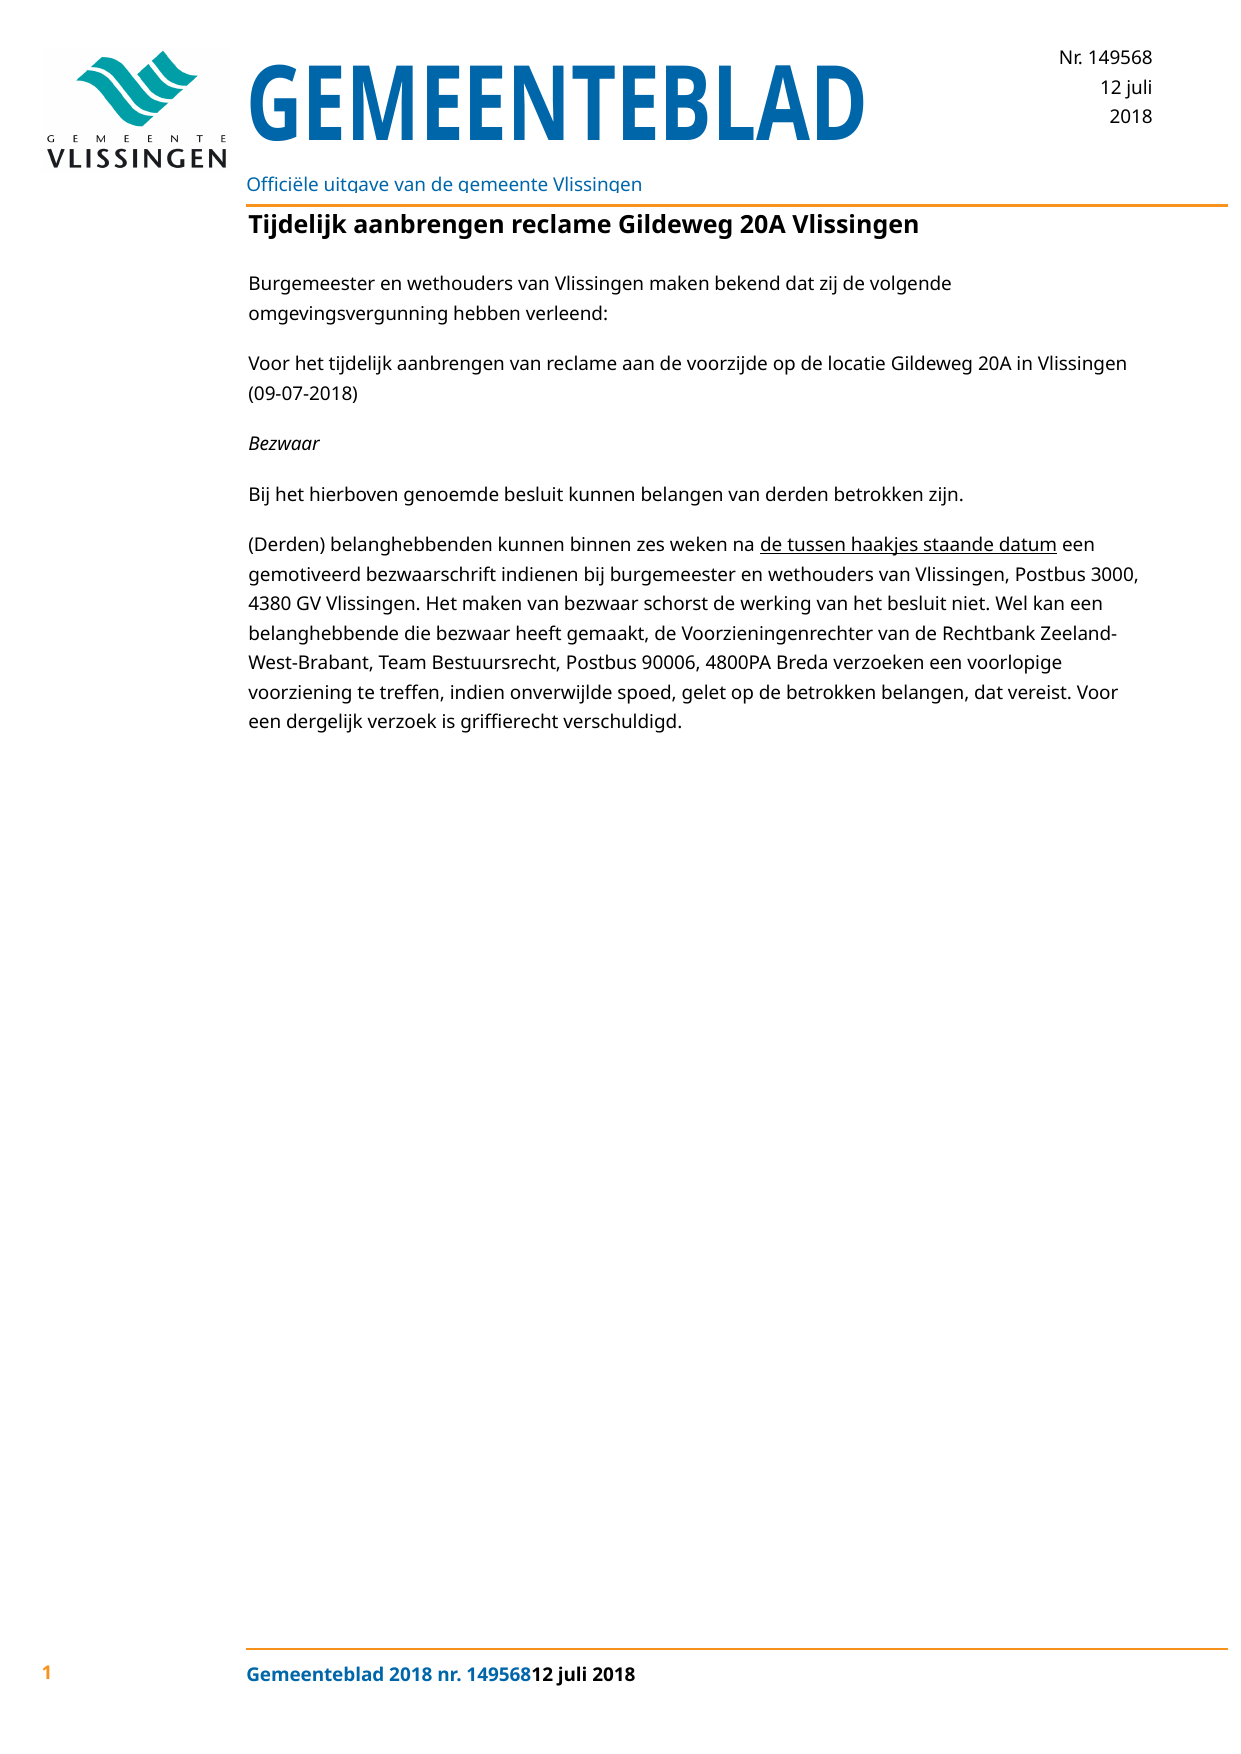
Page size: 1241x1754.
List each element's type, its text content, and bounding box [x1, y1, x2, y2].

text Bij het hierboven genoemde besluit kunnen belangen van derden betrokken zijn. [248, 481, 1152, 506]
text Voor het tijdelijk aanbrengen van reclame aan de voorzijde op de locatie Gildeweg 20A in Vlissingen (09-07-2018) [248, 350, 1152, 406]
picture [41, 47, 231, 172]
text Tijdelijk aanbrengen reclame Gildeweg 20A Vlissingen [248, 207, 1152, 241]
text (Derden) belanghebbenden kunnen binnen zes weken na de tussen haakjes staande datum een gemotiveerd bezwaarschrift indienen bij burgemeester en wethouders van Vlissingen, Postbus 3000, 4380 GV Vlissingen. Het maken van bezwaar schorst de werking van het besluit niet. Wel kan een belanghebbende die bezwaar heeft gemaakt, de Voorzieningenrechter van de Rechtbank Zeeland-West-Brabant, Team Bestuursrecht, Postbus 90006, 4800PA Breda verzoeken een voorlopige voorziening te treffen, indien onverwijlde spoed, gelet op de betrokken belangen, dat vereist. Voor een dergelijk verzoek is griffierecht verschuldigd. [248, 531, 1152, 734]
text Bezwaar [248, 430, 1152, 456]
text Burgemeester en wethouders van Vlissingen maken bekend dat zij de volgende omgevingsvergunning hebben verleend: [248, 270, 1152, 326]
